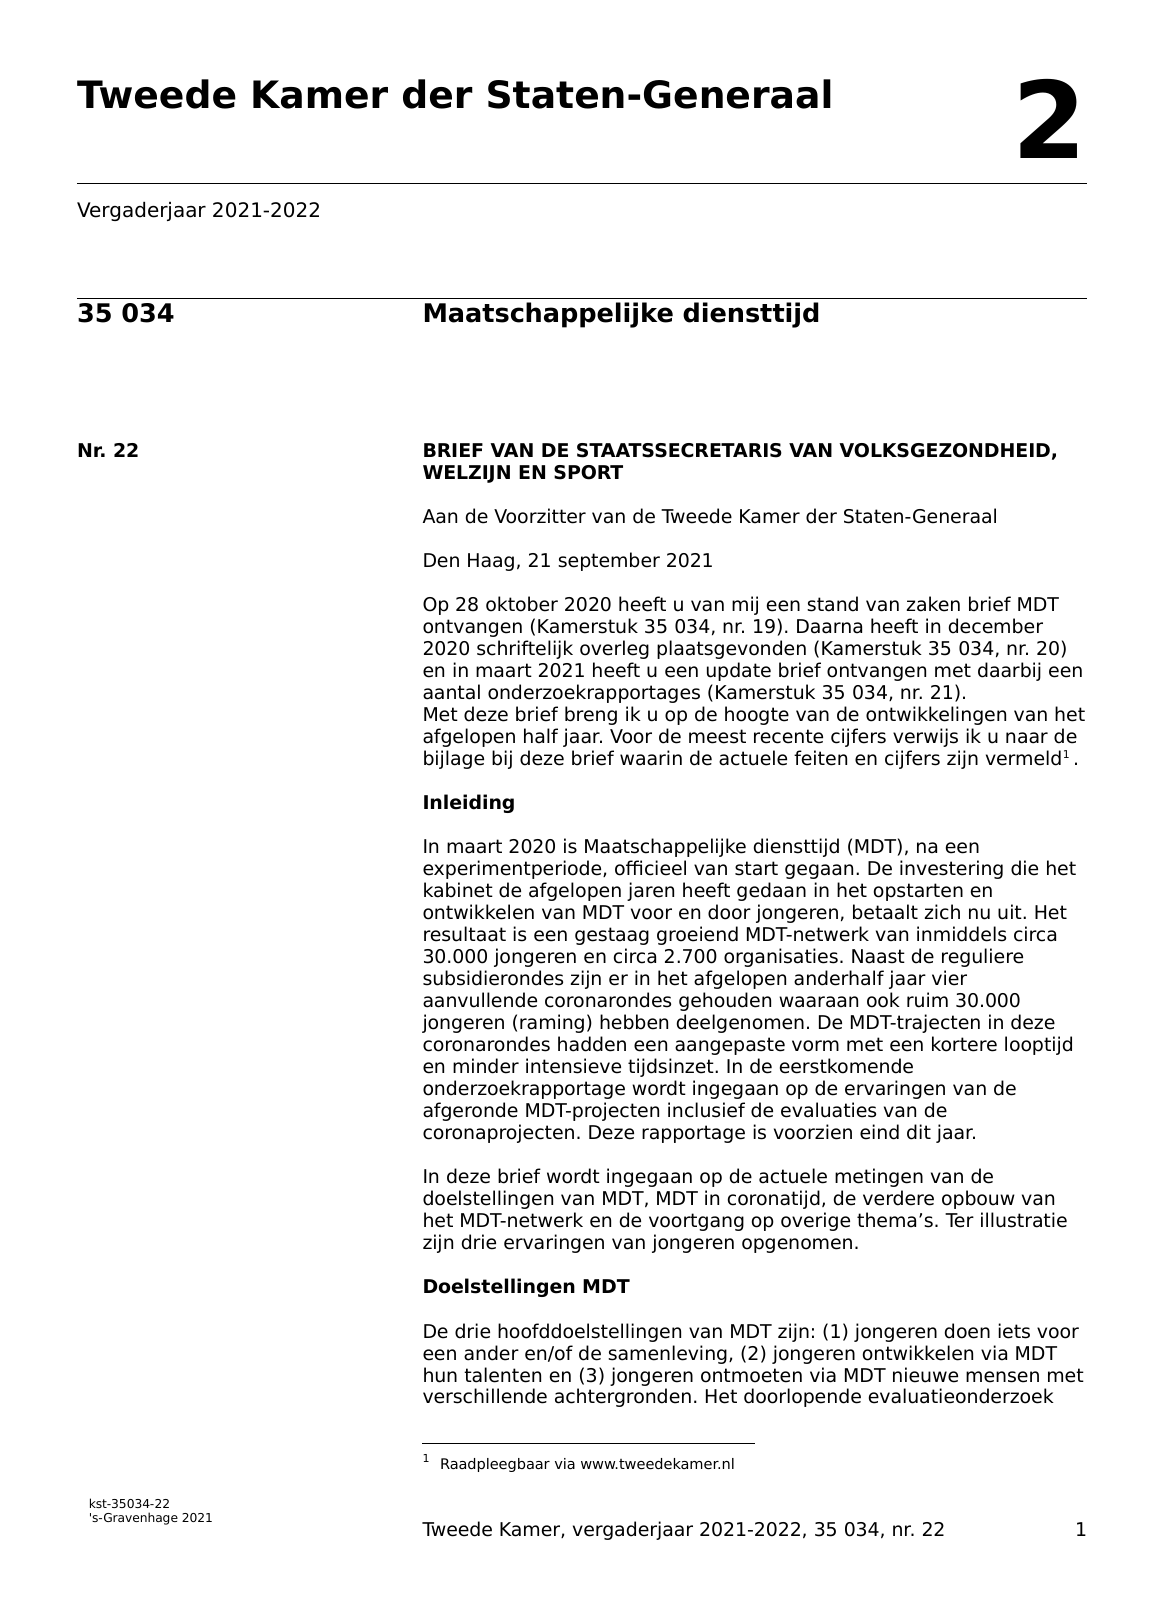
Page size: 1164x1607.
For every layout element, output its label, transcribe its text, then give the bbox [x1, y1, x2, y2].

table_header 2 [886, 59, 1087, 183]
text kst-35034-22 [88, 1497, 323, 1511]
text In maart 2020 is Maatschappelijke diensttijd (MDT), na een experimentperiode, officieel van start gegaan. De investering die het kabinet de afgelopen jaren heeft gedaan in het opstarten en ontwikkelen van MDT voor en door jongeren, betaalt zich nu uit. Het resultaat is een gestaag groeiend MDT-netwerk van inmiddels circa 30.000 jongeren en circa 2.700 organisaties. Naast de reguliere subsidierondes zijn er in het afgelopen anderhalf jaar vier aanvullende coronarondes gehouden waaraan ook ruim 30.000 jongeren (raming) hebben deelgenomen. De MDT-trajecten in deze coronarondes hadden een aangepaste vorm met een kortere looptijd en minder intensieve tijdsinzet. In de eerstkomende onderzoekrapportage wordt ingegaan op de ervaringen van de afgeronde MDT-projecten inclusief de evaluaties van de coronaprojecten. Deze rapportage is voorzien eind dit jaar. [422, 836, 1087, 1144]
text In deze brief wordt ingegaan op de actuele metingen van de doelstellingen van MDT, MDT in coronatijd, de verdere opbouw van het MDT-netwerk en de voortgang op overige thema’s. Ter illustratie zijn drie ervaringen van jongeren opgenomen. [422, 1166, 1087, 1254]
text Aan de Voorzitter van de Tweede Kamer der Staten-Generaal [422, 506, 1087, 528]
table_header Tweede Kamer der Staten-Generaal [77, 59, 886, 183]
text Raadpleegbaar via www.tweedekamer.nl [422, 1452, 1087, 1474]
subtitle 35 034 Maatschappelijke diensttijd [77, 299, 1087, 329]
table_cell Vergaderjaar 2021-2022 [77, 184, 1087, 298]
text 's-Gravenhage 2021 [88, 1511, 323, 1525]
subtitle Inleiding [422, 792, 1087, 814]
text Op 28 oktober 2020 heeft u van mij een stand van zaken brief MDT ontvangen (Kamerstuk 35 034, nr. 19). Daarna heeft in december 2020 schriftelijk overleg plaatsgevonden (Kamerstuk 35 034, nr. 20) en in maart 2021 heeft u een update brief ontvangen met daarbij een aantal onderzoekrapportages (Kamerstuk 35 034, nr. 21). [422, 594, 1087, 704]
subtitle Doelstellingen MDT [422, 1276, 1087, 1298]
text Den Haag, 21 september 2021 [422, 550, 1087, 572]
text De drie hoofddoelstellingen van MDT zijn: (1) jongeren doen iets voor een ander en/of de samenleving, (2) jongeren ontwikkelen via MDT hun talenten en (3) jongeren ontmoeten via MDT nieuwe mensen met verschillende achtergronden. Het doorlopende evaluatieonderzoek [422, 1321, 1087, 1408]
text Met deze brief breng ik u op de hoogte van de ontwikkelingen van het afgelopen half jaar. Voor de meest recente cijfers verwijs ik u naar de bijlage bij deze brief waarin de actuele feiten en cijfers zijn vermeld. [422, 704, 1087, 770]
subtitle Nr. 22 BRIEF VAN DE STAATSSECRETARIS VAN VOLKSGEZONDHEID, WELZIJN EN SPORT [77, 440, 1087, 484]
